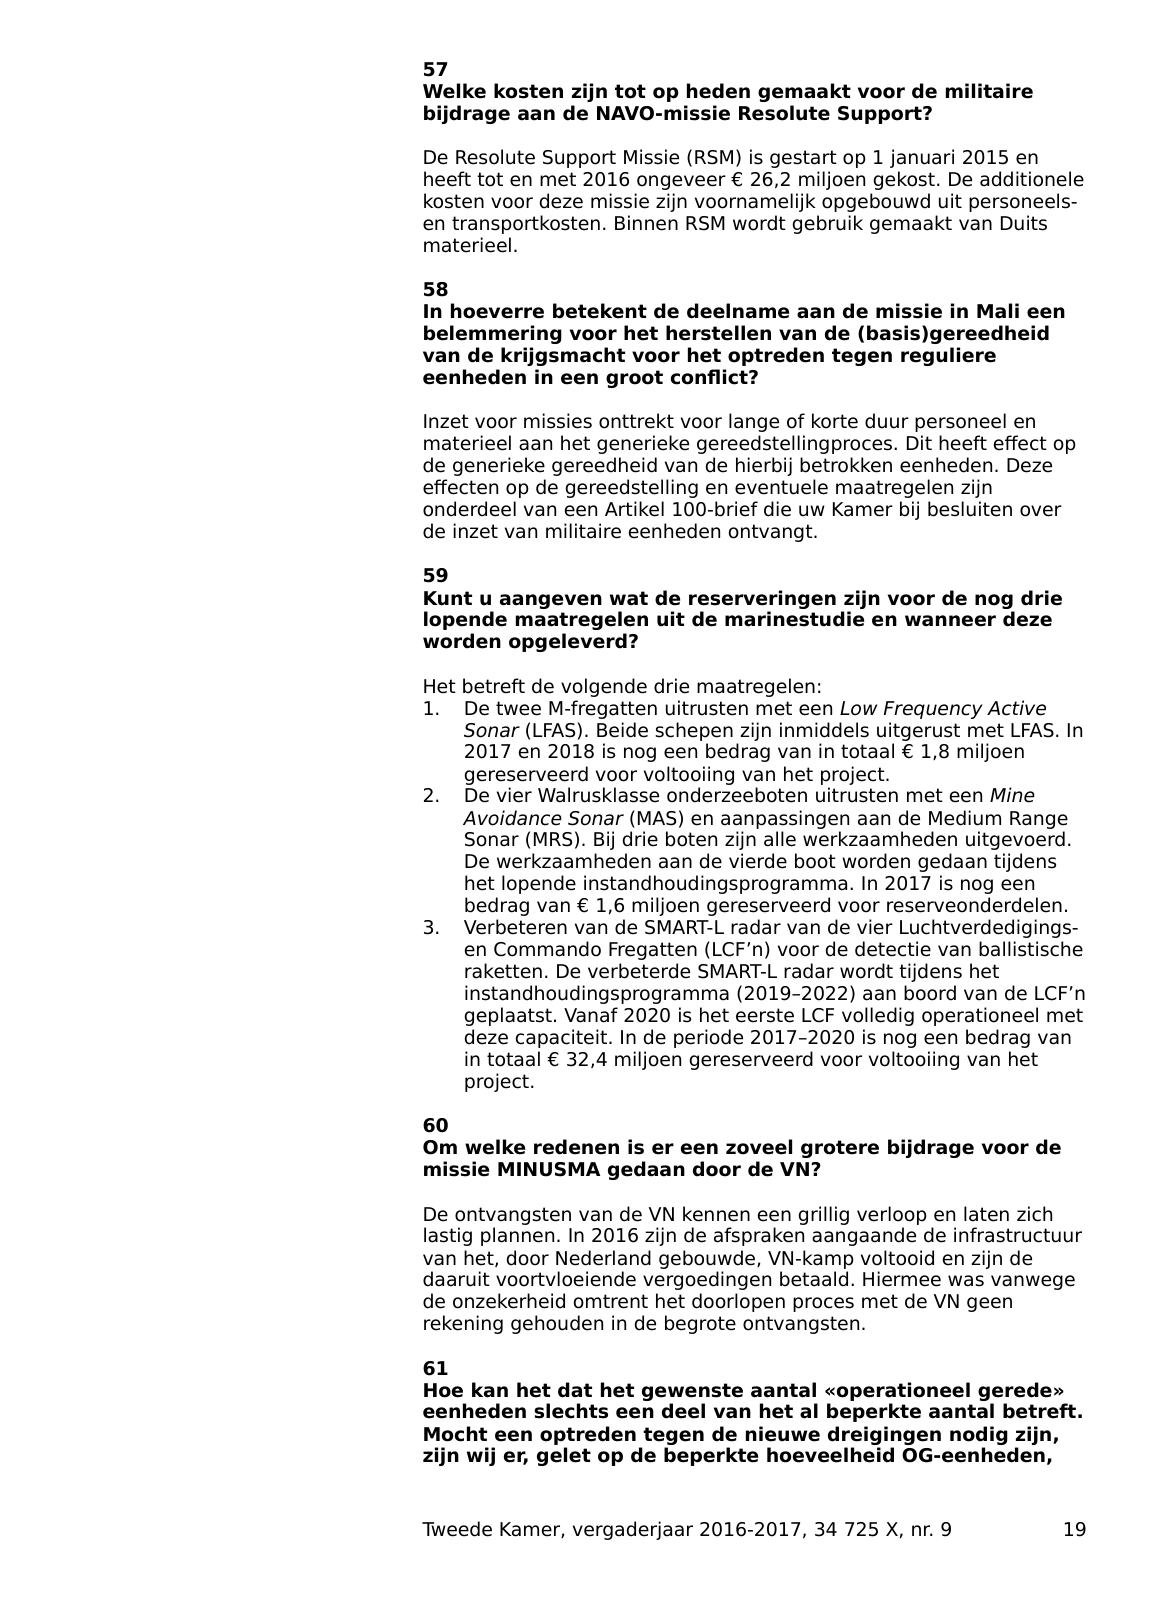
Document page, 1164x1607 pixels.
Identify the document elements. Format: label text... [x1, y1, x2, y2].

text 59 [422, 565, 1087, 587]
text Welke kosten zijn tot op heden gemaakt voor de militaire bijdrage aan de NAVO-missie Resolute Support? [422, 81, 1087, 125]
text Hoe kan het dat het gewenste aantal «operationeel gerede» eenheden slechts een deel van het al beperkte aantal betreft. Mocht een optreden tegen de nieuwe dreigingen nodig zijn, zijn wij er, gelet op de beperkte hoeveelheid OG-eenheden, [422, 1379, 1087, 1467]
text Het betreft de volgende drie maatregelen: [422, 676, 1087, 697]
text De ontvangsten van de VN kennen een grillig verloop en laten zich lastig plannen. In 2016 zijn de afspraken aangaande de infrastructuur van het, door Nederland gebouwde, VN-kamp voltooid en zijn de daaruit voortvloeiende vergoedingen betaald. Hiermee was vanwege de onzekerheid omtrent het doorlopen proces met de VN geen rekening gehouden in de begrote ontvangsten. [422, 1203, 1087, 1335]
text 1. De twee M-fregatten uitrusten met een Low Frequency Active Sonar (LFAS). Beide schepen zijn inmiddels uitgerust met LFAS. In 2017 en 2018 is nog een bedrag van in totaal € 1,8 miljoen gereserveerd voor voltooiing van het project. [422, 697, 1087, 785]
text 3. Verbeteren van de SMART-L radar van de vier Luchtverdedigings- en Commando Fregatten (LCF’n) voor de detectie van ballistische raketten. De verbeterde SMART-L radar wordt tijdens het instandhoudingsprogramma (2019–2022) aan boord van de LCF’n geplaatst. Vanaf 2020 is het eerste LCF volledig operationeel met deze capaciteit. In de periode 2017–2020 is nog een bedrag van in totaal € 32,4 miljoen gereserveerd voor voltooiing van het project. [422, 917, 1087, 1093]
text De Resolute Support Missie (RSM) is gestart op 1 januari 2015 en heeft tot en met 2016 ongeveer € 26,2 miljoen gekost. De additionele kosten voor deze missie zijn voornamelijk opgebouwd uit personeels- en transportkosten. Binnen RSM wordt gebruik gemaakt van Duits materieel. [422, 147, 1087, 257]
text Kunt u aangeven wat de reserveringen zijn voor de nog drie lopende maatregelen uit de marinestudie en wanneer deze worden opgeleverd? [422, 587, 1087, 653]
text In hoeverre betekent de deelname aan de missie in Mali een belemmering voor het herstellen van de (basis)gereedheid van de krijgsmacht voor het optreden tegen reguliere eenheden in een groot conflict? [422, 301, 1087, 389]
text Inzet voor missies onttrekt voor lange of korte duur personeel en materieel aan het generieke gereedstellingproces. Dit heeft effect op de generieke gereedheid van de hierbij betrokken eenheden. Deze effecten op de gereedstelling en eventuele maatregelen zijn onderdeel van een Artikel 100-brief die uw Kamer bij besluiten over de inzet van militaire eenheden ontvangt. [422, 411, 1087, 543]
text 2. De vier Walrusklasse onderzeeboten uitrusten met een Mine Avoidance Sonar (MAS) en aanpassingen aan de Medium Range Sonar (MRS). Bij drie boten zijn alle werkzaamheden uitgevoerd. De werkzaamheden aan de vierde boot worden gedaan tijdens het lopende instandhoudingsprogramma. In 2017 is nog een bedrag van € 1,6 miljoen gereserveerd voor reserveonderdelen. [422, 785, 1087, 917]
text 57 [422, 59, 1087, 81]
text 61 [422, 1357, 1087, 1379]
text Om welke redenen is er een zoveel grotere bijdrage voor de missie MINUSMA gedaan door de VN? [422, 1137, 1087, 1181]
text 58 [422, 279, 1087, 301]
text 60 [422, 1115, 1087, 1137]
